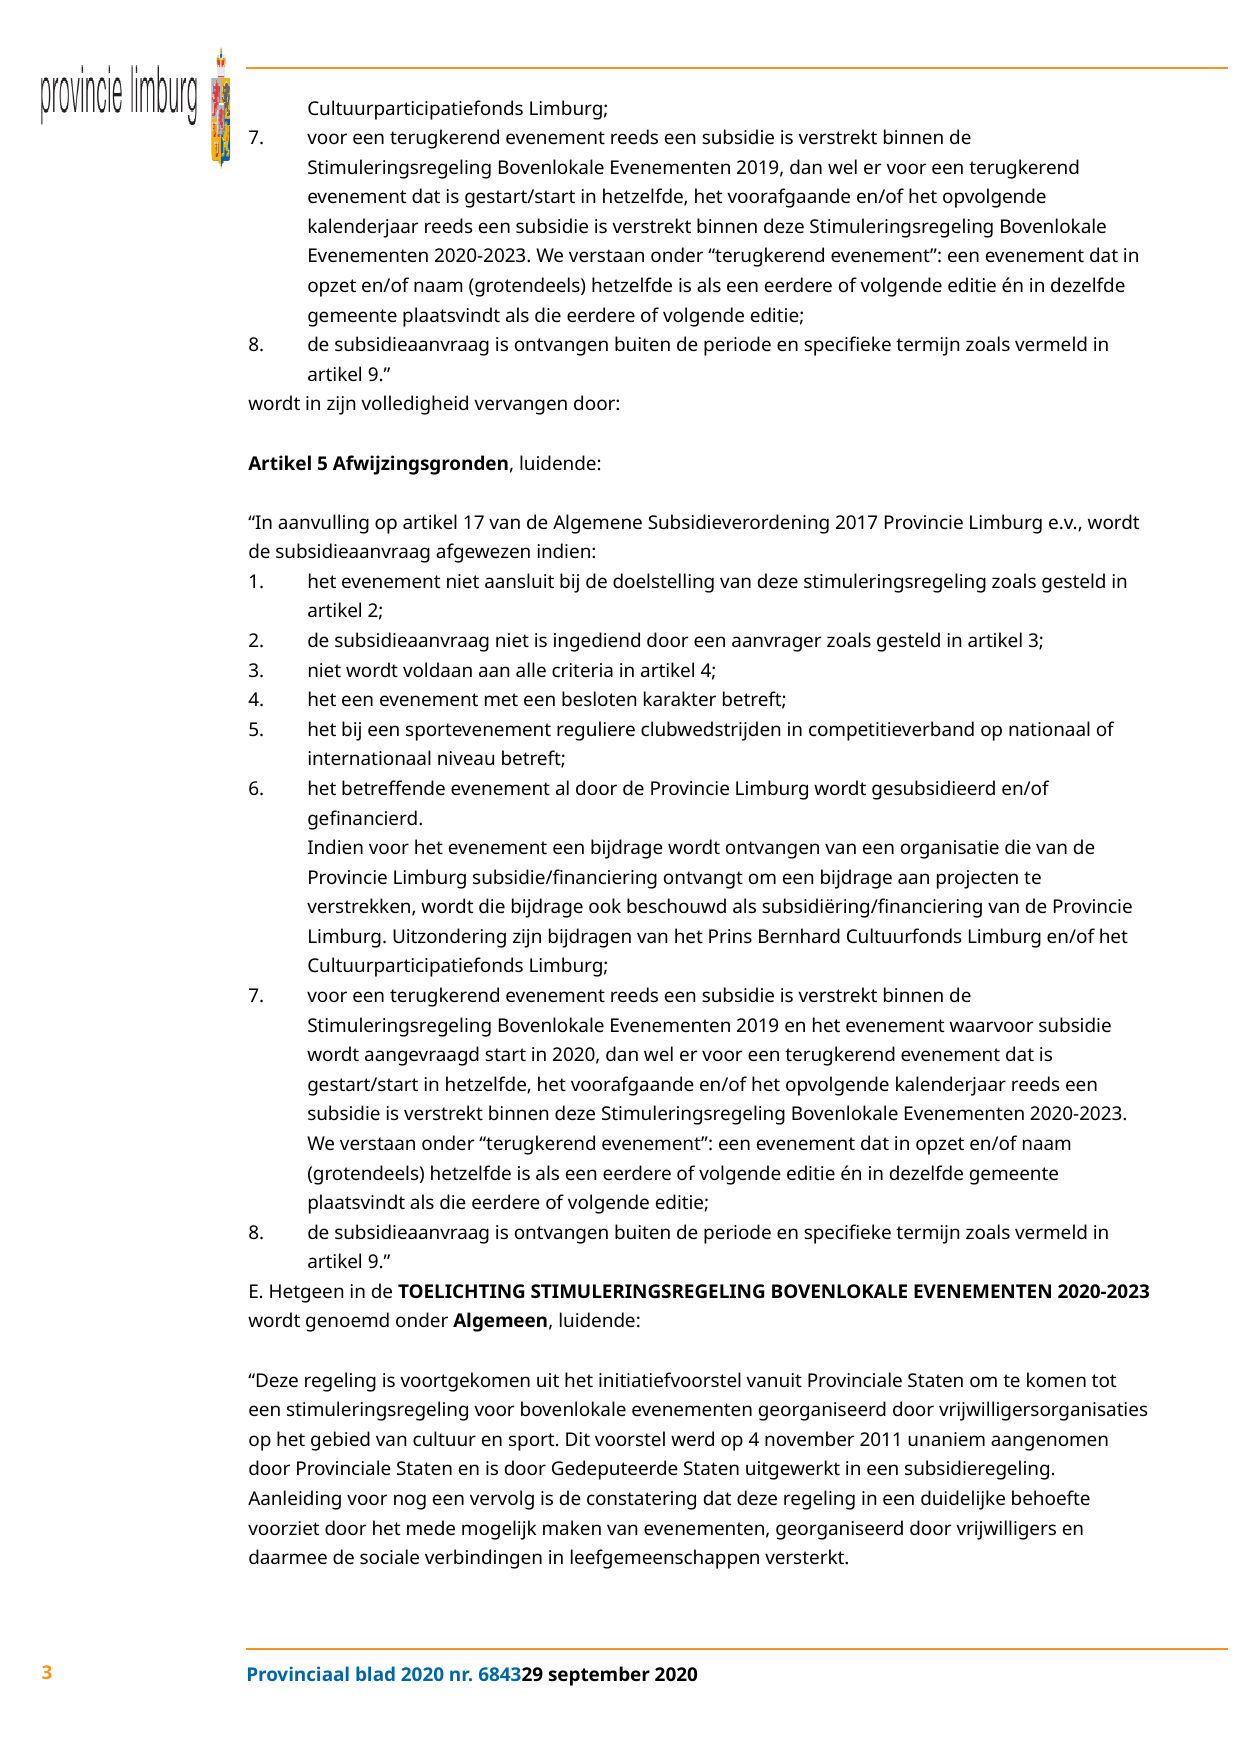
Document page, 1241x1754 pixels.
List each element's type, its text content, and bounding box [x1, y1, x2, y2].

list voor een terugkerend evenement reeds een subsidie is verstrekt binnen de Stimuleringsregeling Bovenlokale Evenementen 2019, dan wel er voor een terugkerend evenement dat is gestart/start in hetzelfde, het voorafgaande en/of het opvolgende kalenderjaar reeds een subsidie is verstrekt binnen deze Stimuleringsregeling Bovenlokale Evenementen 2020-2023. We verstaan onder “terugkerend evenement”: een evenement dat in opzet en/of naam (grotendeels) hetzelfde is als een eerdere of volgende editie én in dezelfde gemeente plaatsvindt als die eerdere of volgende editie; [248, 124, 1152, 328]
list voor een terugkerend evenement reeds een subsidie is verstrekt binnen de Stimuleringsregeling Bovenlokale Evenementen 2019 en het evenement waarvoor subsidie wordt aangevraagd start in 2020, dan wel er voor een terugkerend evenement dat is gestart/start in hetzelfde, het voorafgaande en/of het opvolgende kalenderjaar reeds een subsidie is verstrekt binnen deze Stimuleringsregeling Bovenlokale Evenementen 2020-2023. We verstaan onder “terugkerend evenement”: een evenement dat in opzet en/of naam (grotendeels) hetzelfde is als een eerdere of volgende editie én in dezelfde gemeente plaatsvindt als die eerdere of volgende editie; [248, 982, 1152, 1215]
list de subsidieaanvraag niet is ingediend door een aanvrager zoals gesteld in artikel 3; [248, 627, 1152, 653]
text E. Hetgeen in de TOELICHTING STIMULERINGSREGELING BOVENLOKALE EVENEMENTEN 2020-2023 wordt genoemd onder Algemeen, luidende: [248, 1278, 1152, 1333]
list het een evenement met een besloten karakter betreft; [248, 686, 1152, 712]
text wordt in zijn volledigheid vervangen door: [248, 391, 1152, 416]
list Indien voor het evenement een bijdrage wordt ontvangen van een organisatie die van de Provincie Limburg subsidie/financiering ontvangt om een bijdrage aan projecten te verstrekken, wordt die bijdrage ook beschouwd als subsidiëring/financiering van de Provincie Limburg. Uitzondering zijn bijdragen van het Prins Bernhard Cultuurfonds Limburg en/of het Cultuurparticipatiefonds Limburg; [248, 834, 1152, 978]
list de subsidieaanvraag is ontvangen buiten de periode en specifieke termijn zoals vermeld in artikel 9.” [248, 331, 1152, 387]
text “Deze regeling is voortgekomen uit het initiatiefvoorstel vanuit Provinciale Staten om te komen tot een stimuleringsregeling voor bovenlokale evenementen georganiseerd door vrijwilligersorganisaties op het gebied van cultuur en sport. Dit voorstel werd op 4 november 2011 unaniem aangenomen door Provinciale Staten en is door Gedeputeerde Staten uitgewerkt in een subsidieregeling. Aanleiding voor nog een vervolg is de constatering dat deze regeling in een duidelijke behoefte voorziet door het mede mogelijk maken van evenementen, georganiseerd door vrijwilligers en daarmee de sociale verbindingen in leefgemeenschappen versterkt. [248, 1367, 1152, 1570]
list het evenement niet aansluit bij de doelstelling van deze stimuleringsregeling zoals gesteld in artikel 2; [248, 568, 1152, 623]
list niet wordt voldaan aan alle criteria in artikel 4; [248, 657, 1152, 683]
list het betreffende evenement al door de Provincie Limburg wordt gesubsidieerd en/of gefinancierd. [248, 775, 1152, 831]
text Artikel 5 Afwijzingsgronden, luidende: [248, 450, 1152, 476]
list Cultuurparticipatiefonds Limburg; [248, 95, 1152, 121]
list het bij een sportevenement reguliere clubwedstrijden in competitieverband op nationaal of internationaal niveau betreft; [248, 716, 1152, 771]
list de subsidieaanvraag is ontvangen buiten de periode en specifieke termijn zoals vermeld in artikel 9.” [248, 1219, 1152, 1274]
text “In aanvulling op artikel 17 van de Algemene Subsidieverordening 2017 Provincie Limburg e.v., wordt de subsidieaanvraag afgewezen indien: [248, 509, 1152, 564]
picture [41, 47, 231, 172]
